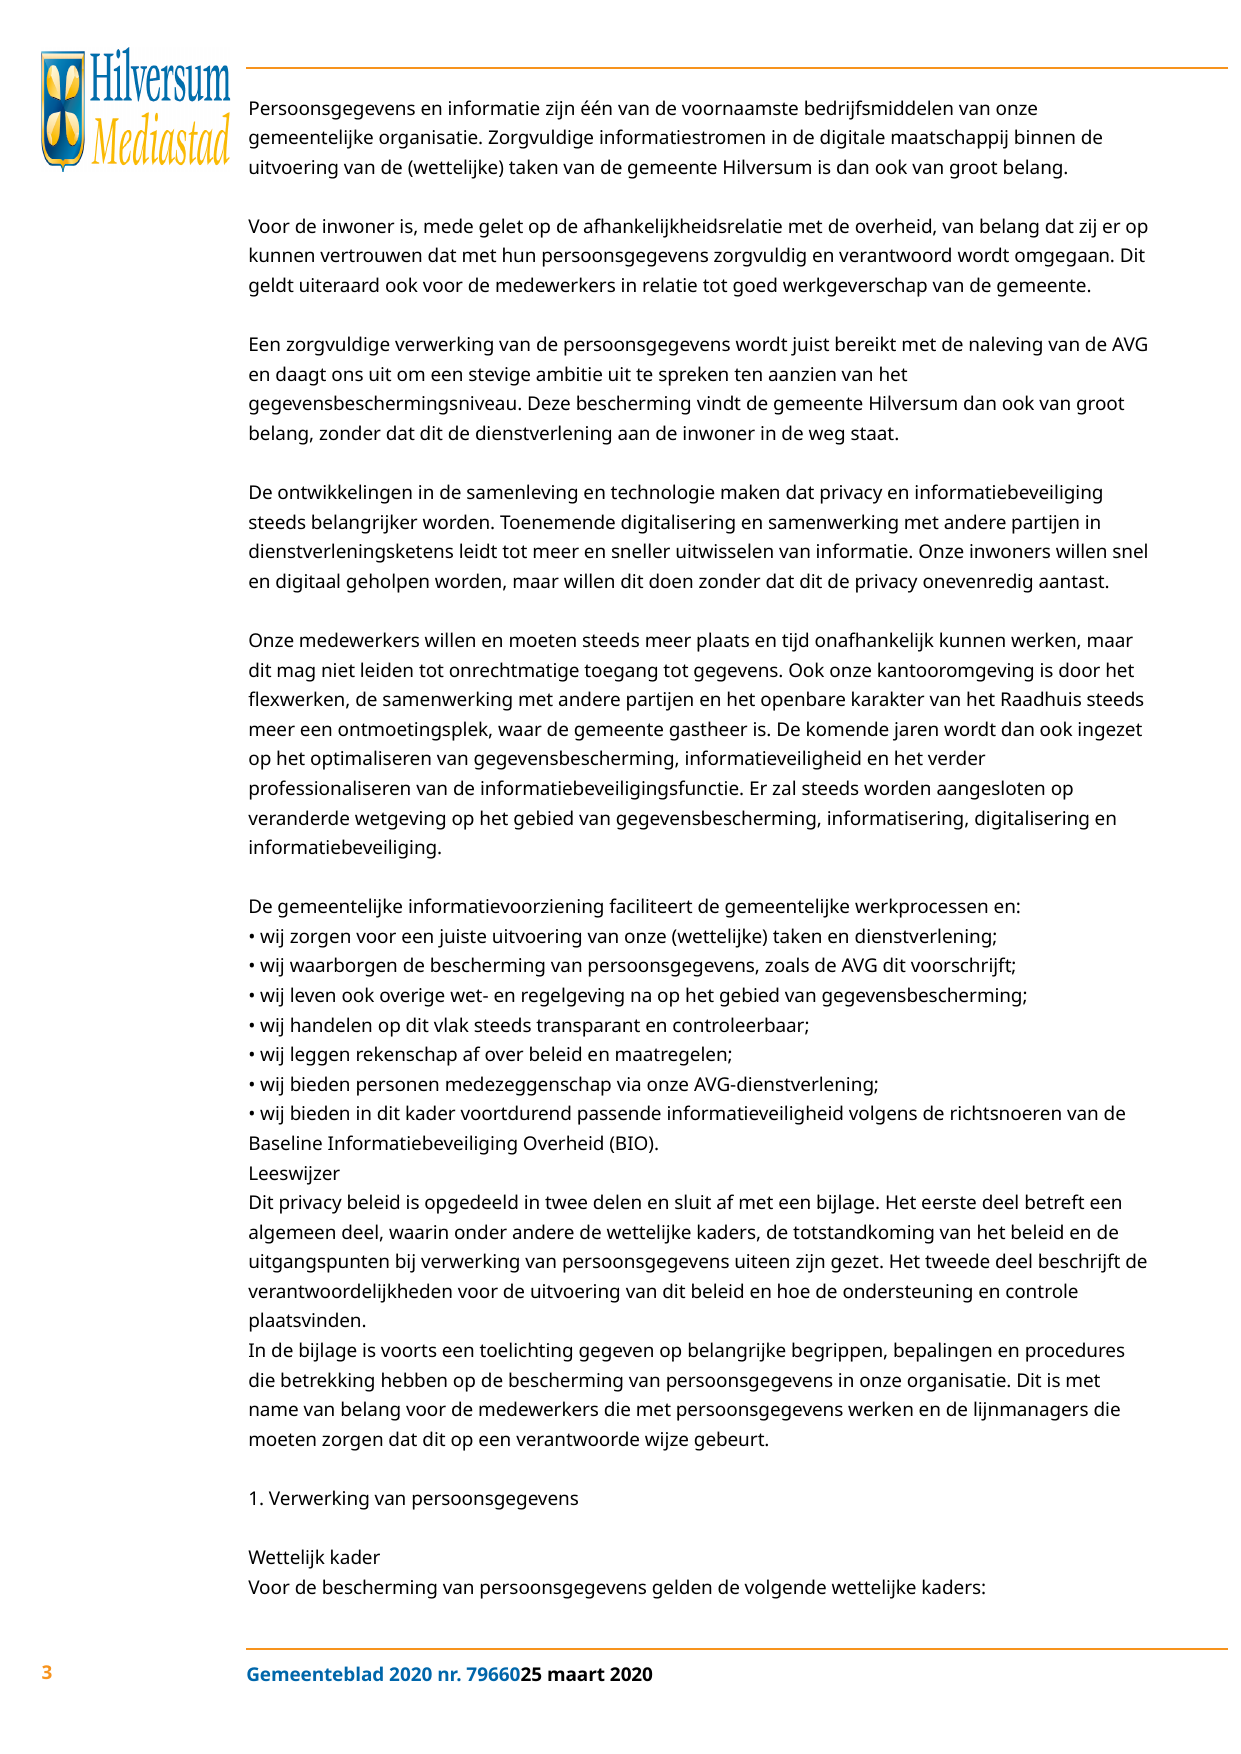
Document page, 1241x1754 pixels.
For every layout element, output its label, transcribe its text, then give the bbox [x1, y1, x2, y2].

text • wij leggen rekenschap af over beleid en maatregelen; [248, 1041, 1152, 1067]
text • wij bieden in dit kader voortdurend passende informatieveiligheid volgens de richtsnoeren van de Baseline Informatiebeveiliging Overheid (BIO). [248, 1101, 1152, 1156]
text Persoonsgegevens en informatie zijn één van de voornaamste bedrijfsmiddelen van onze gemeentelijke organisatie. Zorgvuldige informatiestromen in de digitale maatschappij binnen de uitvoering van de (wettelijke) taken van de gemeente Hilversum is dan ook van groot belang. [248, 95, 1152, 180]
text Een zorgvuldige verwerking van de persoonsgegevens wordt juist bereikt met de naleving van de AVG en daagt ons uit om een stevige ambitie uit te spreken ten aanzien van het gegevensbeschermingsniveau. Deze bescherming vindt de gemeente Hilversum dan ook van groot belang, zonder dat dit de dienstverlening aan de inwoner in de weg staat. [248, 331, 1152, 446]
text Dit privacy beleid is opgedeeld in twee delen en sluit af met een bijlage. Het eerste deel betreft een algemeen deel, waarin onder andere de wettelijke kaders, de totstandkoming van het beleid en de uitgangspunten bij verwerking van persoonsgegevens uiteen zijn gezet. Het tweede deel beschrijft de verantwoordelijkheden voor de uitvoering van dit beleid en hoe de ondersteuning en controle plaatsvinden. [248, 1189, 1152, 1333]
text • wij bieden personen medezeggenschap via onze AVG-dienstverlening; [248, 1071, 1152, 1097]
text • wij leven ook overige wet- en regelgeving na op het gebied van gegevensbescherming; [248, 982, 1152, 1008]
text Voor de inwoner is, mede gelet op de afhankelijkheidsrelatie met de overheid, van belang dat zij er op kunnen vertrouwen dat met hun persoonsgegevens zorgvuldig en verantwoord wordt omgegaan. Dit geldt uiteraard ook voor de medewerkers in relatie tot goed werkgeverschap van de gemeente. [248, 213, 1152, 298]
text 1. Verwerking van persoonsgegevens [248, 1485, 1152, 1511]
text De gemeentelijke informatievoorziening faciliteert de gemeentelijke werkprocessen en: [248, 893, 1152, 919]
text In de bijlage is voorts een toelichting gegeven op belangrijke begrippen, bepalingen en procedures die betrekking hebben op de bescherming van persoonsgegevens in onze organisatie. Dit is met name van belang voor de medewerkers die met persoonsgegevens werken en de lijnmanagers die moeten zorgen dat dit op een verantwoorde wijze gebeurt. [248, 1337, 1152, 1452]
text Onze medewerkers willen en moeten steeds meer plaats en tijd onafhankelijk kunnen werken, maar dit mag niet leiden tot onrechtmatige toegang tot gegevens. Ook onze kantooromgeving is door het flexwerken, de samenwerking met andere partijen en het openbare karakter van het Raadhuis steeds meer een ontmoetingsplek, waar de gemeente gastheer is. De komende jaren wordt dan ook ingezet op het optimaliseren van gegevensbescherming, informatieveiligheid en het verder professionaliseren van de informatiebeveiligingsfunctie. Er zal steeds worden aangesloten op veranderde wetgeving op het gebied van gegevensbescherming, informatisering, digitalisering en informatiebeveiliging. [248, 627, 1152, 860]
text • wij zorgen voor een juiste uitvoering van onze (wettelijke) taken en dienstverlening; [248, 923, 1152, 949]
text De ontwikkelingen in de samenleving en technologie maken dat privacy en informatiebeveiliging steeds belangrijker worden. Toenemende digitalisering en samenwerking met andere partijen in dienstverleningsketens leidt tot meer en sneller uitwisselen van informatie. Onze inwoners willen snel en digitaal geholpen worden, maar willen dit doen zonder dat dit de privacy onevenredig aantast. [248, 479, 1152, 594]
text • wij waarborgen de bescherming van persoonsgegevens, zoals de AVG dit voorschrijft; [248, 953, 1152, 978]
text • wij handelen op dit vlak steeds transparant en controleerbaar; [248, 1012, 1152, 1038]
picture [41, 47, 231, 172]
text Wettelijk kader [248, 1544, 1152, 1570]
text Leeswijzer [248, 1160, 1152, 1186]
text Voor de bescherming van persoonsgegevens gelden de volgende wettelijke kaders: [248, 1574, 1152, 1600]
